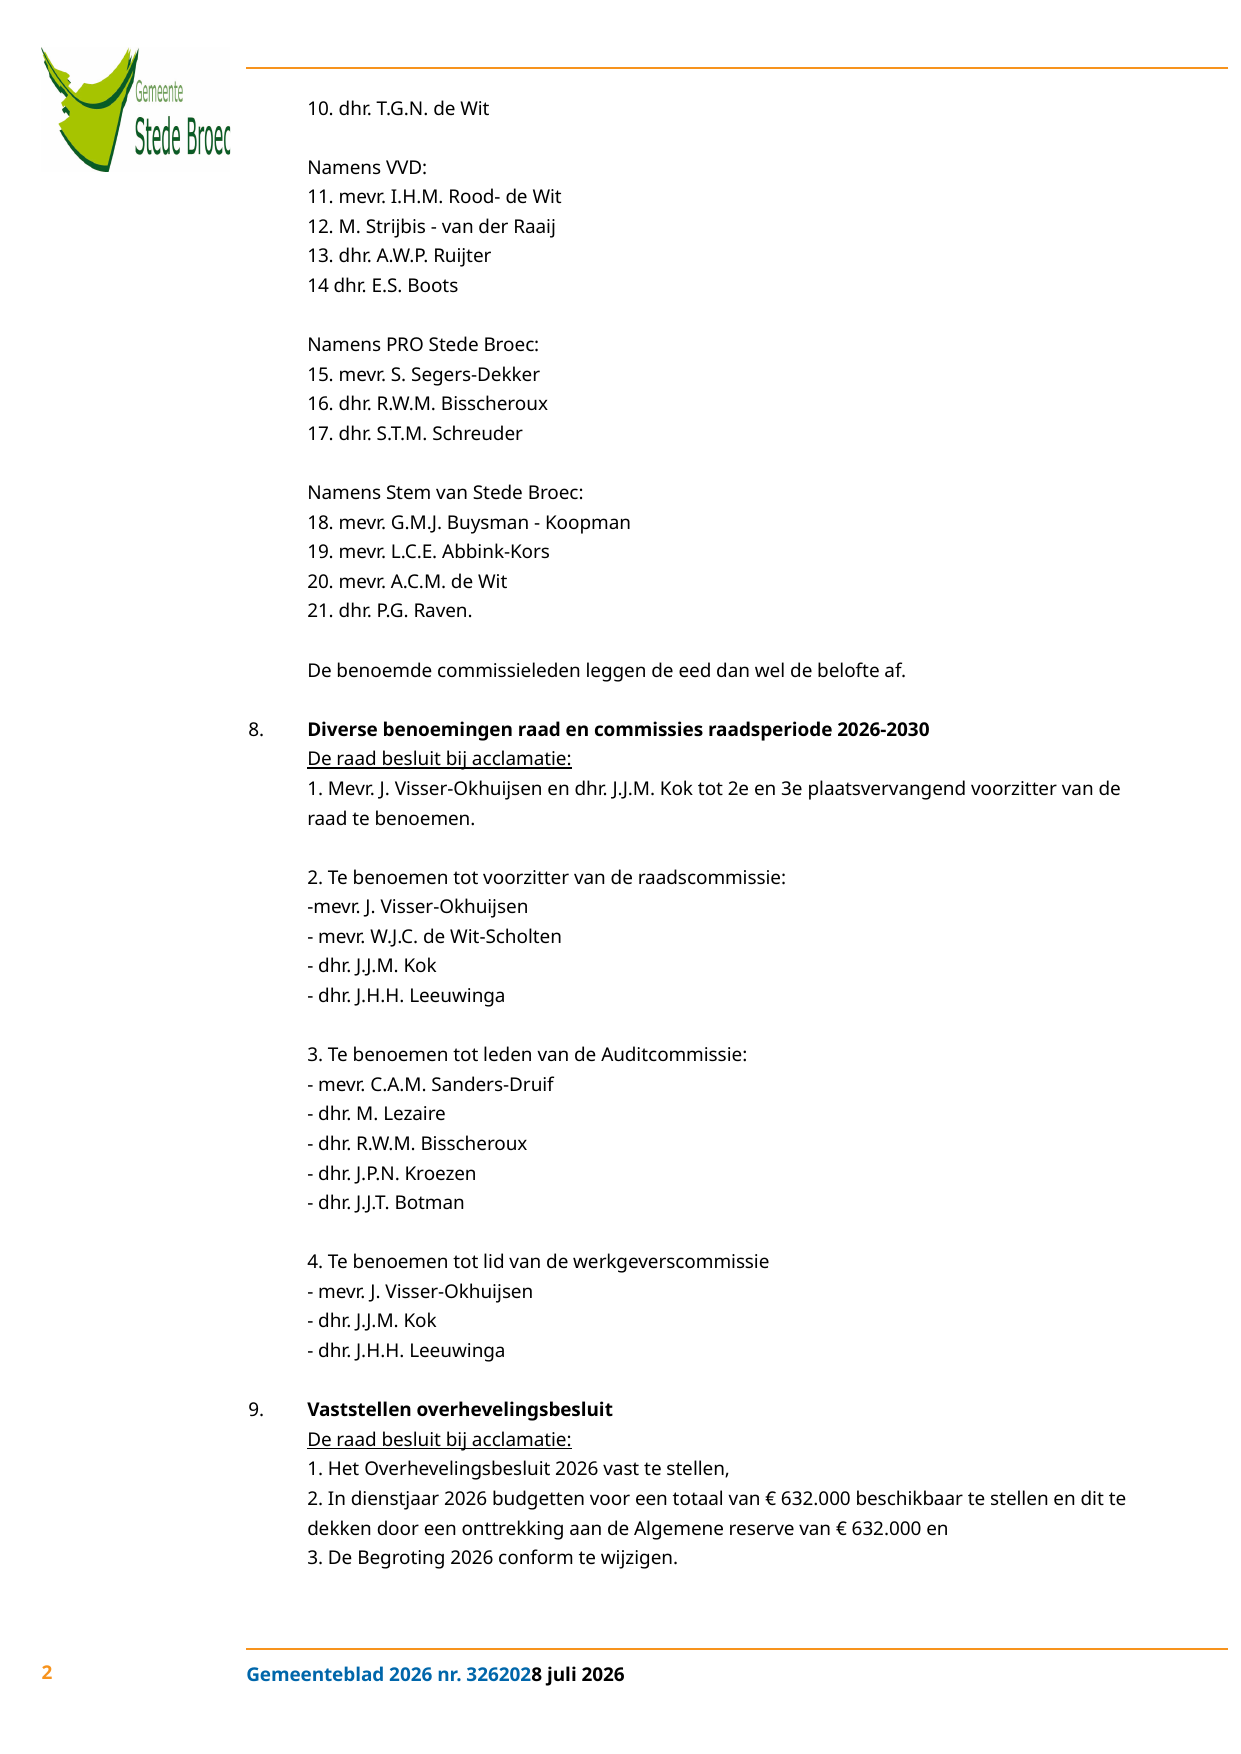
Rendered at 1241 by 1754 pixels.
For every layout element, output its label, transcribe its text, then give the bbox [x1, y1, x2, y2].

list 21. dhr. P.G. Raven. [248, 598, 1152, 623]
list 3. Te benoemen tot leden van de Auditcommissie: [248, 1041, 1152, 1067]
list - dhr. J.P.N. Kroezen [248, 1160, 1152, 1186]
list 20. mevr. A.C.M. de Wit [248, 568, 1152, 594]
list 2. Te benoemen tot voorzitter van de raadscommissie: [248, 864, 1152, 890]
list 15. mevr. S. Segers-Dekker [248, 361, 1152, 387]
list - mevr. W.J.C. de Wit-Scholten [248, 923, 1152, 949]
list De raad besluit bij acclamatie: [248, 1426, 1152, 1452]
list 3. De Begroting 2026 conform te wijzigen. [248, 1544, 1152, 1570]
list - dhr. J.J.M. Kok [248, 953, 1152, 978]
list 18. mevr. G.M.J. Buysman - Koopman [248, 509, 1152, 535]
picture [41, 47, 231, 172]
list 10. dhr. T.G.N. de Wit [248, 95, 1152, 121]
list De raad besluit bij acclamatie: [248, 746, 1152, 771]
list 12. M. Strijbis - van der Raaij [248, 213, 1152, 239]
list 14 dhr. E.S. Boots [248, 272, 1152, 298]
list 16. dhr. R.W.M. Bisscheroux [248, 391, 1152, 416]
list - dhr. J.H.H. Leeuwinga [248, 1337, 1152, 1363]
list - dhr. R.W.M. Bisscheroux [248, 1130, 1152, 1156]
list -mevr. J. Visser-Okhuijsen [248, 893, 1152, 919]
list - mevr. J. Visser-Okhuijsen [248, 1278, 1152, 1304]
list Vaststellen overhevelingsbesluit [248, 1396, 1152, 1422]
list 1. Mevr. J. Visser-Okhuijsen en dhr. J.J.M. Kok tot 2e en 3e plaatsvervangend voorzitter van de raad te benoemen. [248, 775, 1152, 831]
list - mevr. C.A.M. Sanders-Druif [248, 1071, 1152, 1097]
list Namens VVD: [248, 154, 1152, 180]
list 2. In dienstjaar 2026 budgetten voor een totaal van € 632.000 beschikbaar te stellen en dit te dekken door een onttrekking aan de Algemene reserve van € 632.000 en [248, 1485, 1152, 1541]
list De benoemde commissieleden leggen de eed dan wel de belofte af. [248, 657, 1152, 683]
list - dhr. J.J.T. Botman [248, 1189, 1152, 1215]
list - dhr. M. Lezaire [248, 1101, 1152, 1126]
list Namens Stem van Stede Broec: [248, 479, 1152, 505]
list 19. mevr. L.C.E. Abbink-Kors [248, 538, 1152, 564]
list - dhr. J.H.H. Leeuwinga [248, 982, 1152, 1008]
list 17. dhr. S.T.M. Schreuder [248, 420, 1152, 446]
list Diverse benoemingen raad en commissies raadsperiode 2026-2030 [248, 716, 1152, 742]
list 13. dhr. A.W.P. Ruijter [248, 243, 1152, 268]
list 4. Te benoemen tot lid van de werkgeverscommissie [248, 1248, 1152, 1274]
list - dhr. J.J.M. Kok [248, 1308, 1152, 1333]
list 11. mevr. I.H.M. Rood- de Wit [248, 183, 1152, 209]
list 1. Het Overhevelingsbesluit 2026 vast te stellen, [248, 1456, 1152, 1481]
list Namens PRO Stede Broec: [248, 331, 1152, 357]
